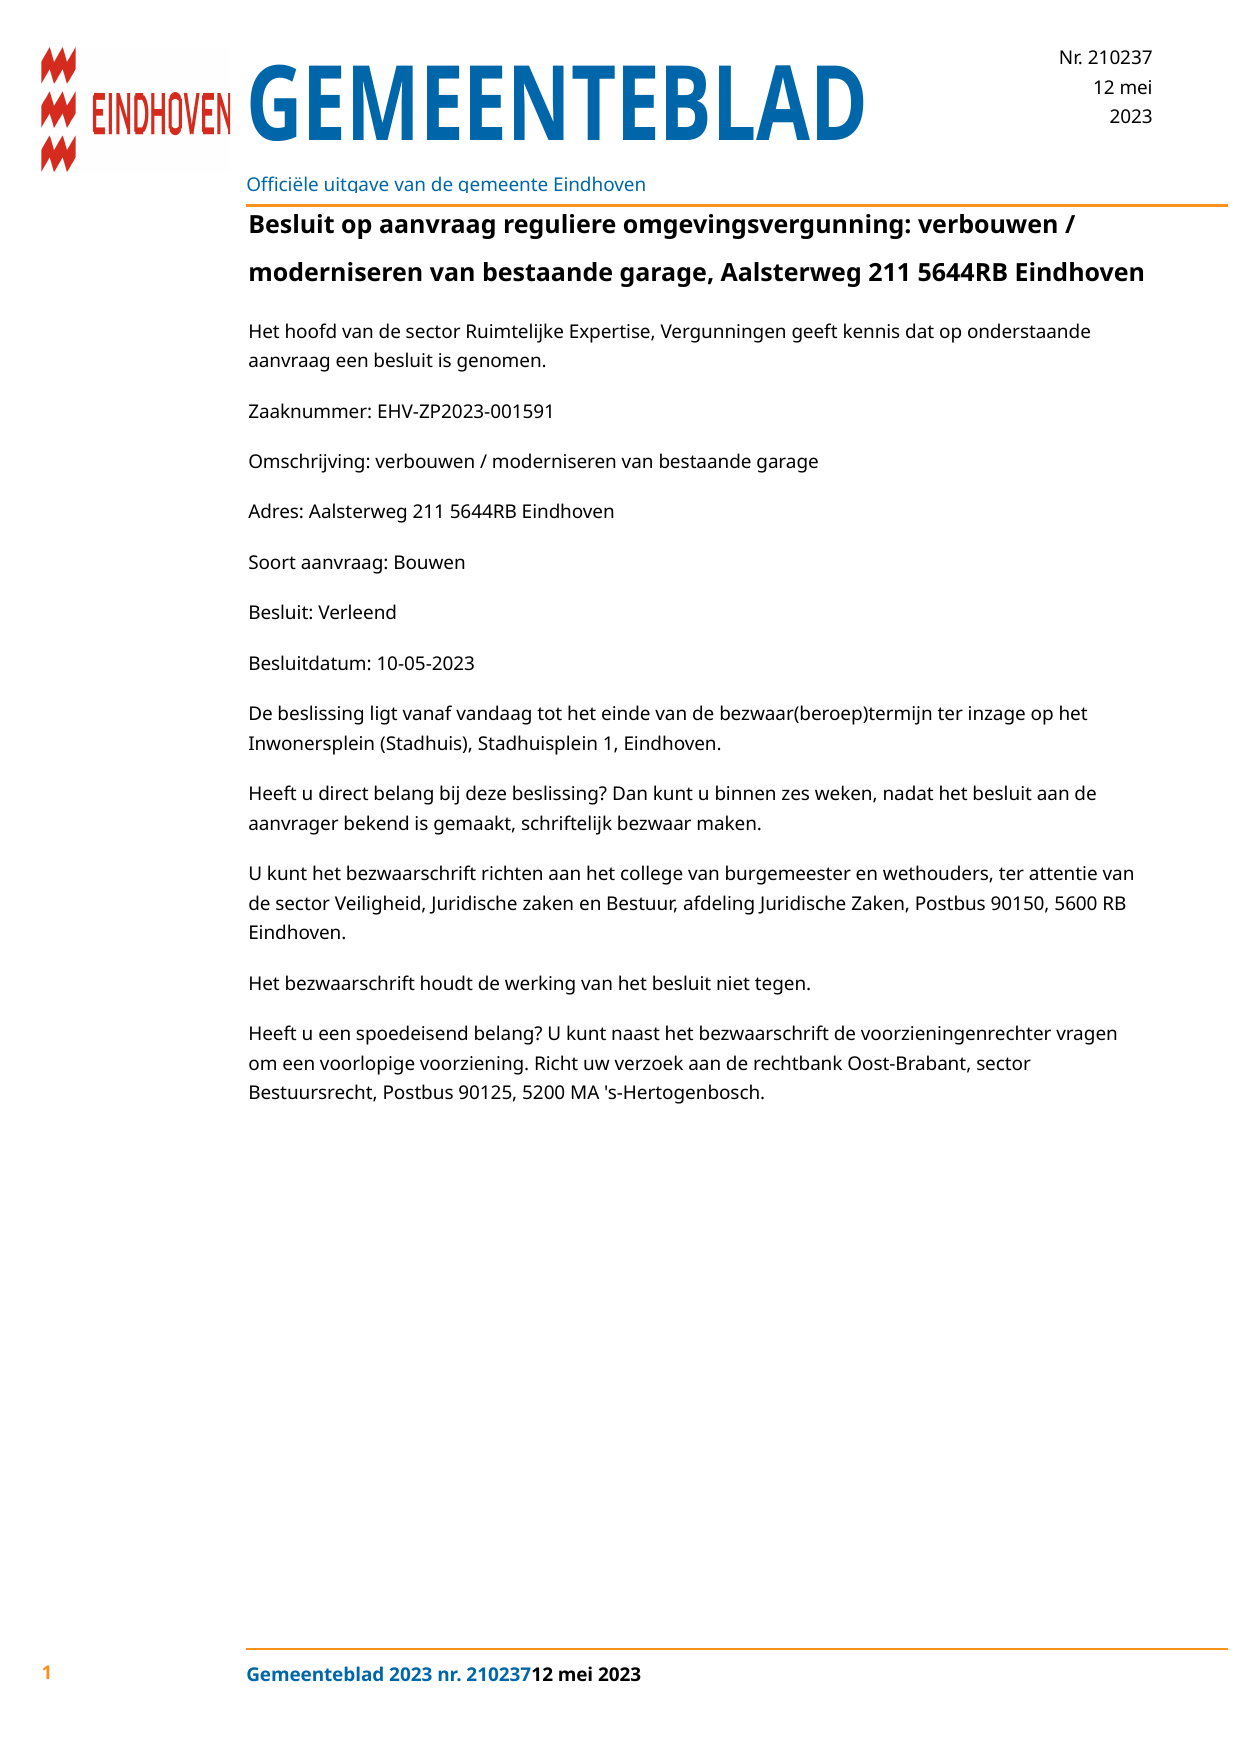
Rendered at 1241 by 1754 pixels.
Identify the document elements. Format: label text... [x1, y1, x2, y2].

text Besluit op aanvraag reguliere omgevingsvergunning: verbouwen / moderniseren van bestaande garage, Aalsterweg 211 5644RB Eindhoven [248, 207, 1152, 288]
text Het hoofd van de sector Ruimtelijke Expertise, Vergunningen geeft kennis dat op onderstaande aanvraag een besluit is genomen. [248, 318, 1152, 373]
text Heeft u direct belang bij deze beslissing? Dan kunt u binnen zes weken, nadat het besluit aan de aanvrager bekend is gemaakt, schriftelijk bezwaar maken. [248, 780, 1152, 836]
text De beslissing ligt vanaf vandaag tot het einde van de bezwaar(beroep)termijn ter inzage op het Inwonersplein (Stadhuis), Stadhuisplein 1, Eindhoven. [248, 700, 1152, 756]
text Besluitdatum: 10-05-2023 [248, 650, 1152, 676]
text Het bezwaarschrift houdt de werking van het besluit niet tegen. [248, 970, 1152, 996]
text Adres: Aalsterweg 211 5644RB Eindhoven [248, 499, 1152, 524]
picture [41, 47, 231, 172]
text Zaaknummer: EHV-ZP2023-001591 [248, 398, 1152, 424]
text U kunt het bezwaarschrift richten aan het college van burgemeester en wethouders, ter attentie van de sector Veiligheid, Juridische zaken en Bestuur, afdeling Juridische Zaken, Postbus 90150, 5600 RB Eindhoven. [248, 860, 1152, 945]
text Besluit: Verleend [248, 599, 1152, 625]
text Omschrijving: verbouwen / moderniseren van bestaande garage [248, 448, 1152, 474]
text Soort aanvraag: Bouwen [248, 549, 1152, 575]
text Heeft u een spoedeisend belang? U kunt naast het bezwaarschrift de voorzieningenrechter vragen om een voorlopige voorziening. Richt uw verzoek aan de rechtbank Oost-Brabant, sector Bestuursrecht, Postbus 90125, 5200 MA 's-Hertogenbosch. [248, 1020, 1152, 1105]
